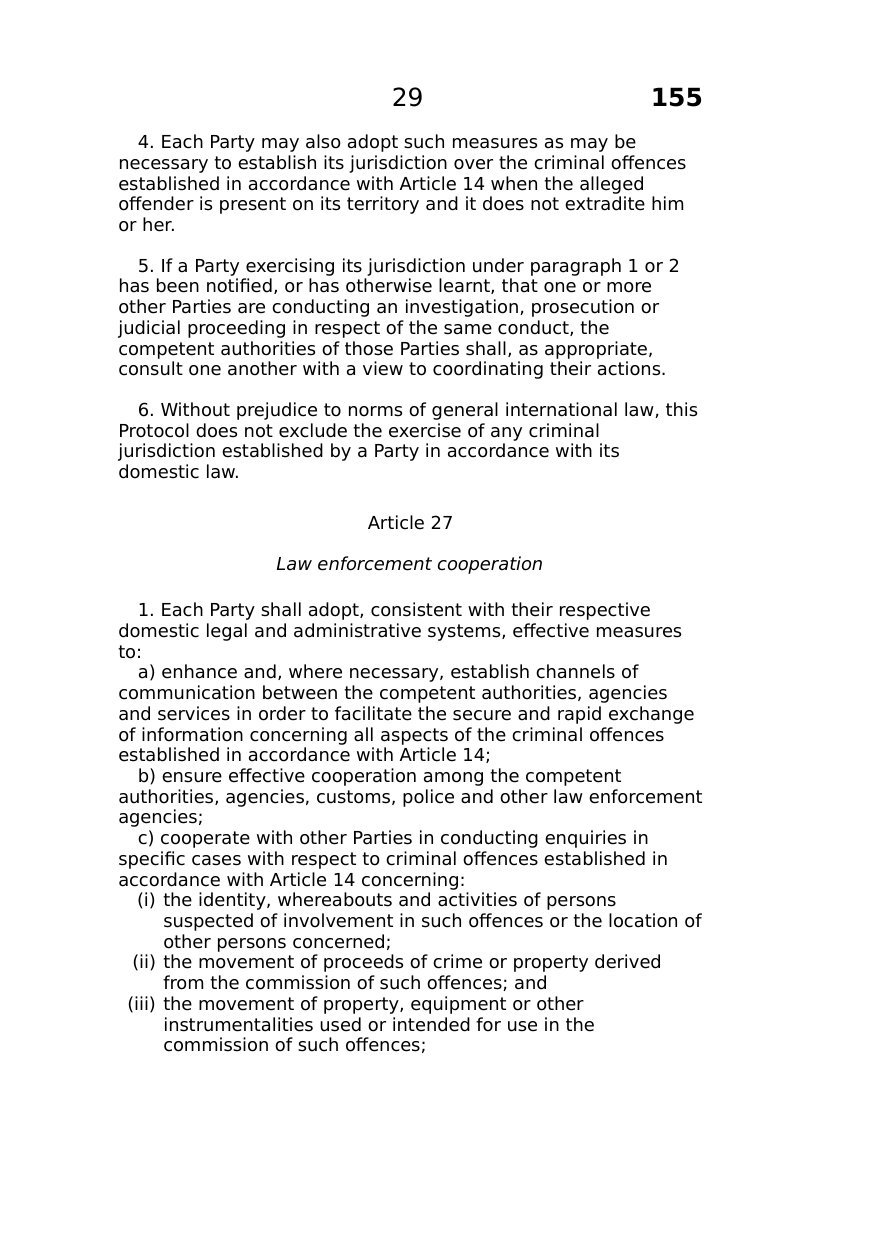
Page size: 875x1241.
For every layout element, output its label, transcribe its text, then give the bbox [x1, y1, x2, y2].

text 6. Without prejudice to norms of general international law, this Protocol does not exclude the exercise of any criminal jurisdiction established by a Party in accordance with its domestic law. [118, 400, 703, 483]
text 5. If a Party exercising its jurisdiction under paragraph 1 or 2 has been notified, or has otherwise learnt, that one or more other Parties are conducting an investigation, prosecution or judicial proceeding in respect of the same conduct, the competent authorities of those Parties shall, as appropriate, consult one another with a view to coordinating their actions. [118, 256, 703, 380]
text (ii) the movement of proceeds of crime or property derived from the commission of such offences; and [118, 952, 703, 994]
text c) cooperate with other Parties in conducting enquiries in specific cases with respect to criminal offences established in accordance with Article 14 concerning: [118, 828, 703, 890]
text a) enhance and, where necessary, establish channels of communication between the competent authorities, agencies and services in order to facilitate the secure and rapid exchange of information concerning all aspects of the criminal offences established in accordance with Article 14; [118, 662, 703, 766]
subtitle Article 27 Law enforcement cooperation [118, 513, 703, 575]
text 4. Each Party may also adopt such measures as may be necessary to establish its jurisdiction over the criminal offences established in accordance with Article 14 when the alleged offender is present on its territory and it does not extradite him or her. [118, 132, 703, 236]
text b) ensure effective cooperation among the competent authorities, agencies, customs, police and other law enforcement agencies; [118, 766, 703, 828]
text 1. Each Party shall adopt, consistent with their respective domestic legal and administrative systems, effective measures to: [118, 600, 703, 662]
text (iii) the movement of property, equipment or other instrumentalities used or intended for use in the commission of such offences; [118, 994, 703, 1056]
text (i) the identity, whereabouts and activities of persons suspected of involvement in such offences or the location of other persons concerned; [118, 890, 703, 952]
